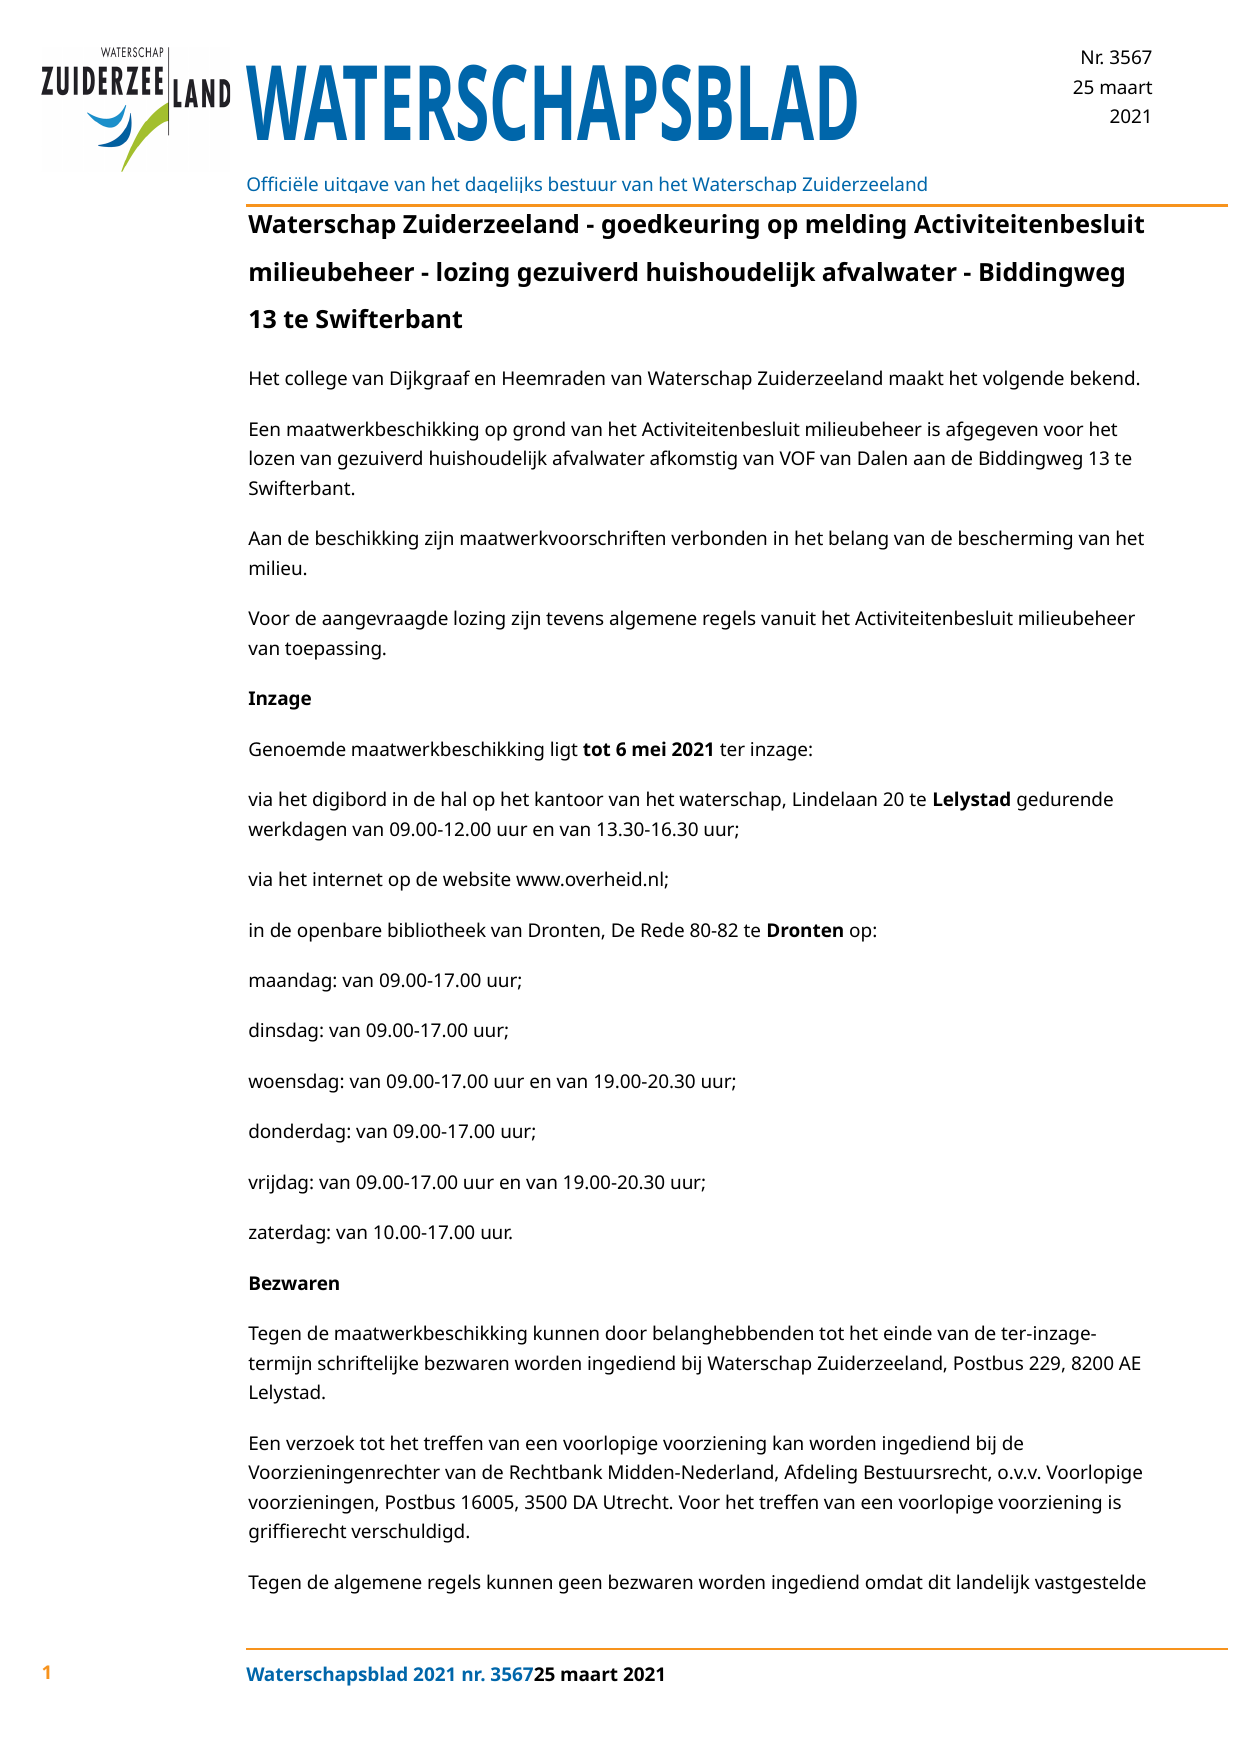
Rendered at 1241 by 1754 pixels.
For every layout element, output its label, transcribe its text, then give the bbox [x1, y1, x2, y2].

text Een verzoek tot het treffen van een voorlopige voorziening kan worden ingediend bij de Voorzieningenrechter van de Rechtbank Midden-Nederland, Afdeling Bestuursrecht, o.v.v. Voorlopige voorzieningen, Postbus 16005, 3500 DA Utrecht. Voor het treffen van een voorlopige voorziening is griffierecht verschuldigd. [248, 1430, 1152, 1544]
text Genoemde maatwerkbeschikking ligt tot 6 mei 2021 ter inzage: [248, 736, 1152, 762]
text maandag: van 09.00-17.00 uur; [248, 967, 1152, 993]
text Voor de aangevraagde lozing zijn tevens algemene regels vanuit het Activiteitenbesluit milieubeheer van toepassing. [248, 606, 1152, 661]
text woensdag: van 09.00-17.00 uur en van 19.00-20.30 uur; [248, 1068, 1152, 1094]
text zaterdag: van 10.00-17.00 uur. [248, 1219, 1152, 1245]
text vrijdag: van 09.00-17.00 uur en van 19.00-20.30 uur; [248, 1169, 1152, 1194]
picture [41, 47, 231, 172]
text in de openbare bibliotheek van Dronten, De Rede 80-82 te Dronten op: [248, 917, 1152, 942]
text Tegen de maatwerkbeschikking kunnen door belanghebbenden tot het einde van de ter-inzage-termijn schriftelijke bezwaren worden ingediend bij Waterschap Zuiderzeeland, Postbus 229, 8200 AE Lelystad. [248, 1320, 1152, 1405]
text Het college van Dijkgraaf en Heemraden van Waterschap Zuiderzeeland maakt het volgende bekend. [248, 366, 1152, 391]
text Bezwaren [248, 1270, 1152, 1295]
text Een maatwerkbeschikking op grond van het Activiteitenbesluit milieubeheer is afgegeven voor het lozen van gezuiverd huishoudelijk afvalwater afkomstig van VOF van Dalen aan de Biddingweg 13 te Swifterbant. [248, 416, 1152, 501]
text via het digibord in de hal op het kantoor van het waterschap, Lindelaan 20 te Lelystad gedurende werkdagen van 09.00-12.00 uur en van 13.30-16.30 uur; [248, 786, 1152, 842]
text Tegen de algemene regels kunnen geen bezwaren worden ingediend omdat dit landelijk vastgestelde [248, 1569, 1152, 1594]
text Aan de beschikking zijn maatwerkvoorschriften verbonden in het belang van de bescherming van het milieu. [248, 526, 1152, 581]
text dinsdag: van 09.00-17.00 uur; [248, 1018, 1152, 1043]
text via het internet op de website www.overheid.nl; [248, 866, 1152, 892]
text Waterschap Zuiderzeeland - goedkeuring op melding Activiteitenbesluit milieubeheer - lozing gezuiverd huishoudelijk afvalwater - Biddingweg 13 te Swifterbant [248, 207, 1152, 336]
text donderdag: van 09.00-17.00 uur; [248, 1118, 1152, 1144]
text Inzage [248, 686, 1152, 711]
